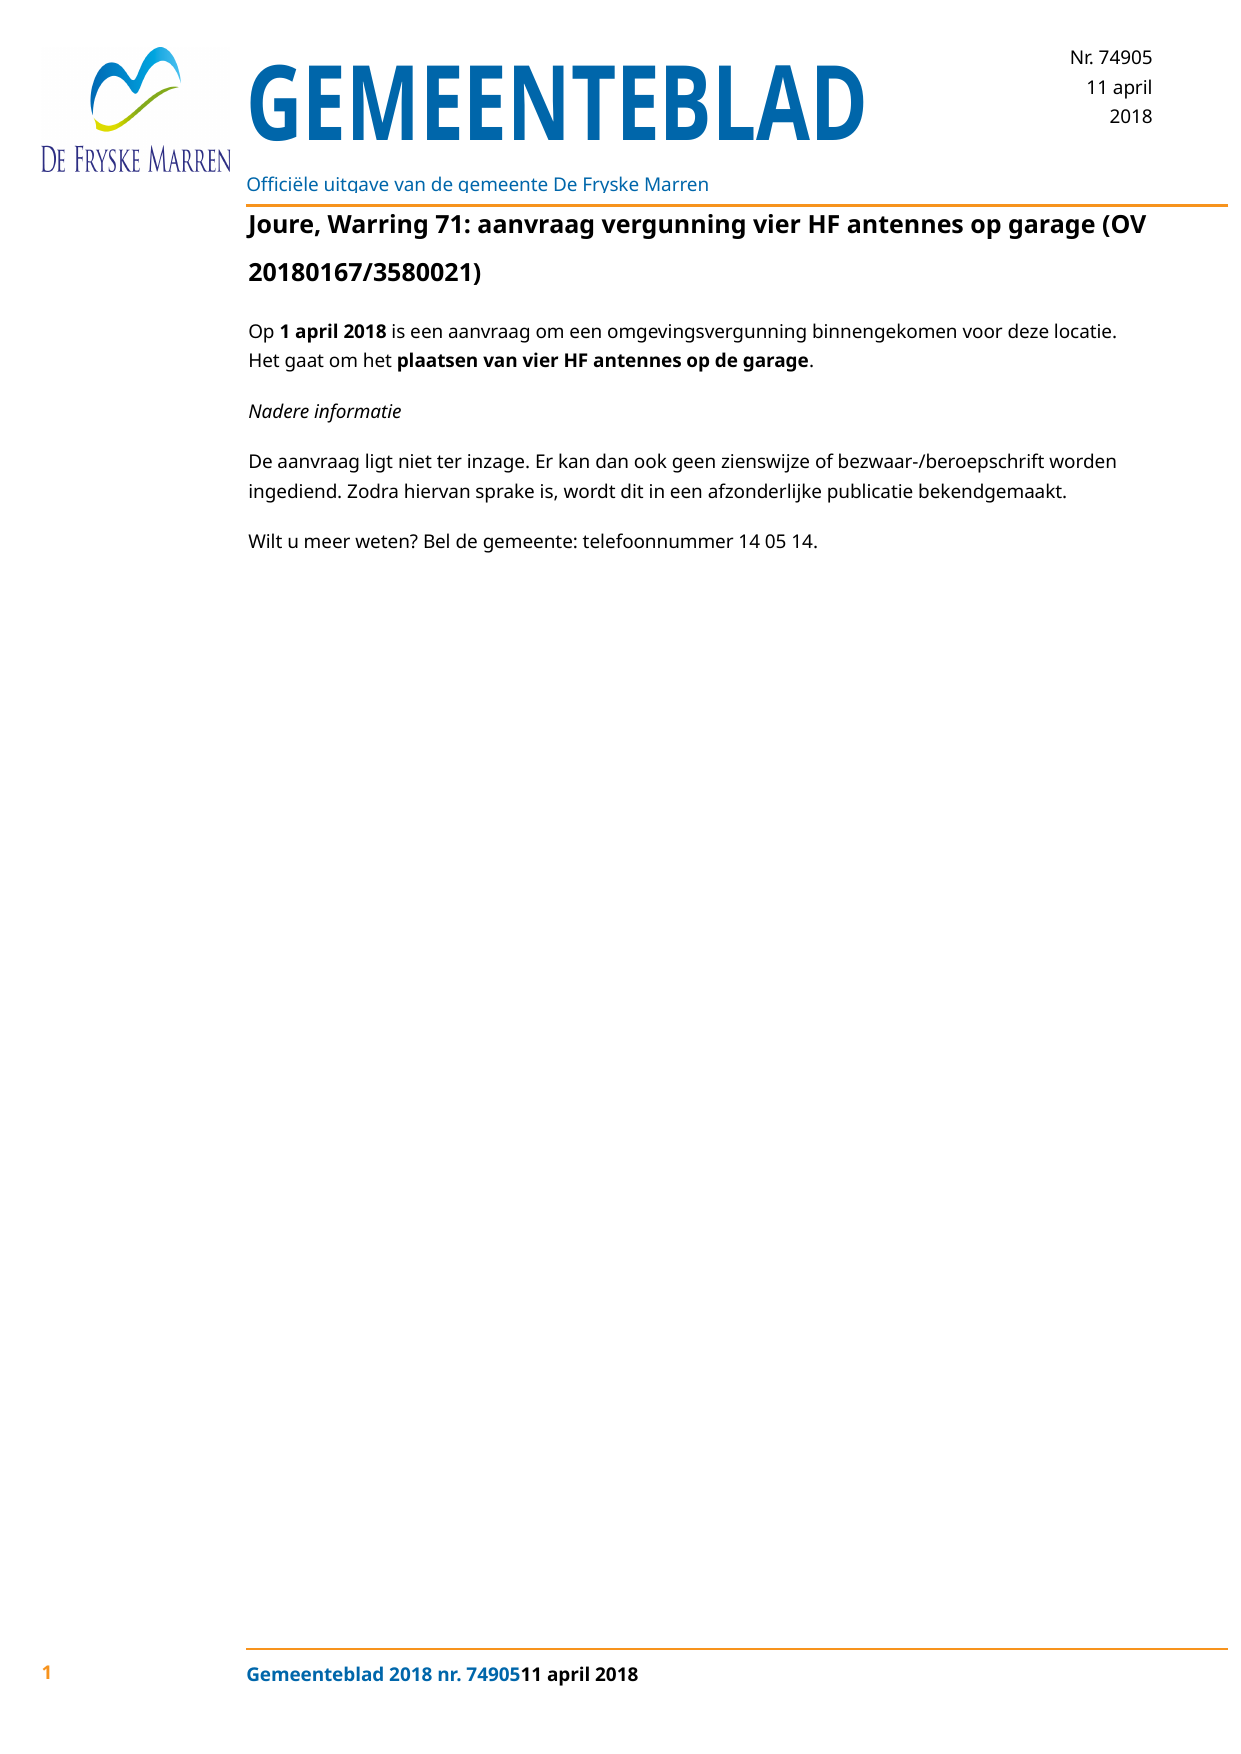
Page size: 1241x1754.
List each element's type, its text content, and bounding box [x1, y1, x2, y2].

picture [41, 47, 231, 172]
text Op 1 april 2018 is een aanvraag om een omgevingsvergunning binnengekomen voor deze locatie. Het gaat om het plaatsen van vier HF antennes op de garage. [248, 318, 1152, 373]
text Joure, Warring 71: aanvraag vergunning vier HF antennes op garage (OV 20180167/3580021) [248, 207, 1152, 288]
text De aanvraag ligt niet ter inzage. Er kan dan ook geen zienswijze of bezwaar-/beroepschrift worden ingediend. Zodra hiervan sprake is, wordt dit in een afzonderlijke publicatie bekendgemaakt. [248, 448, 1152, 504]
text Wilt u meer weten? Bel de gemeente: telefoonnummer 14 05 14. [248, 528, 1152, 554]
text Nadere informatie [248, 398, 1152, 424]
